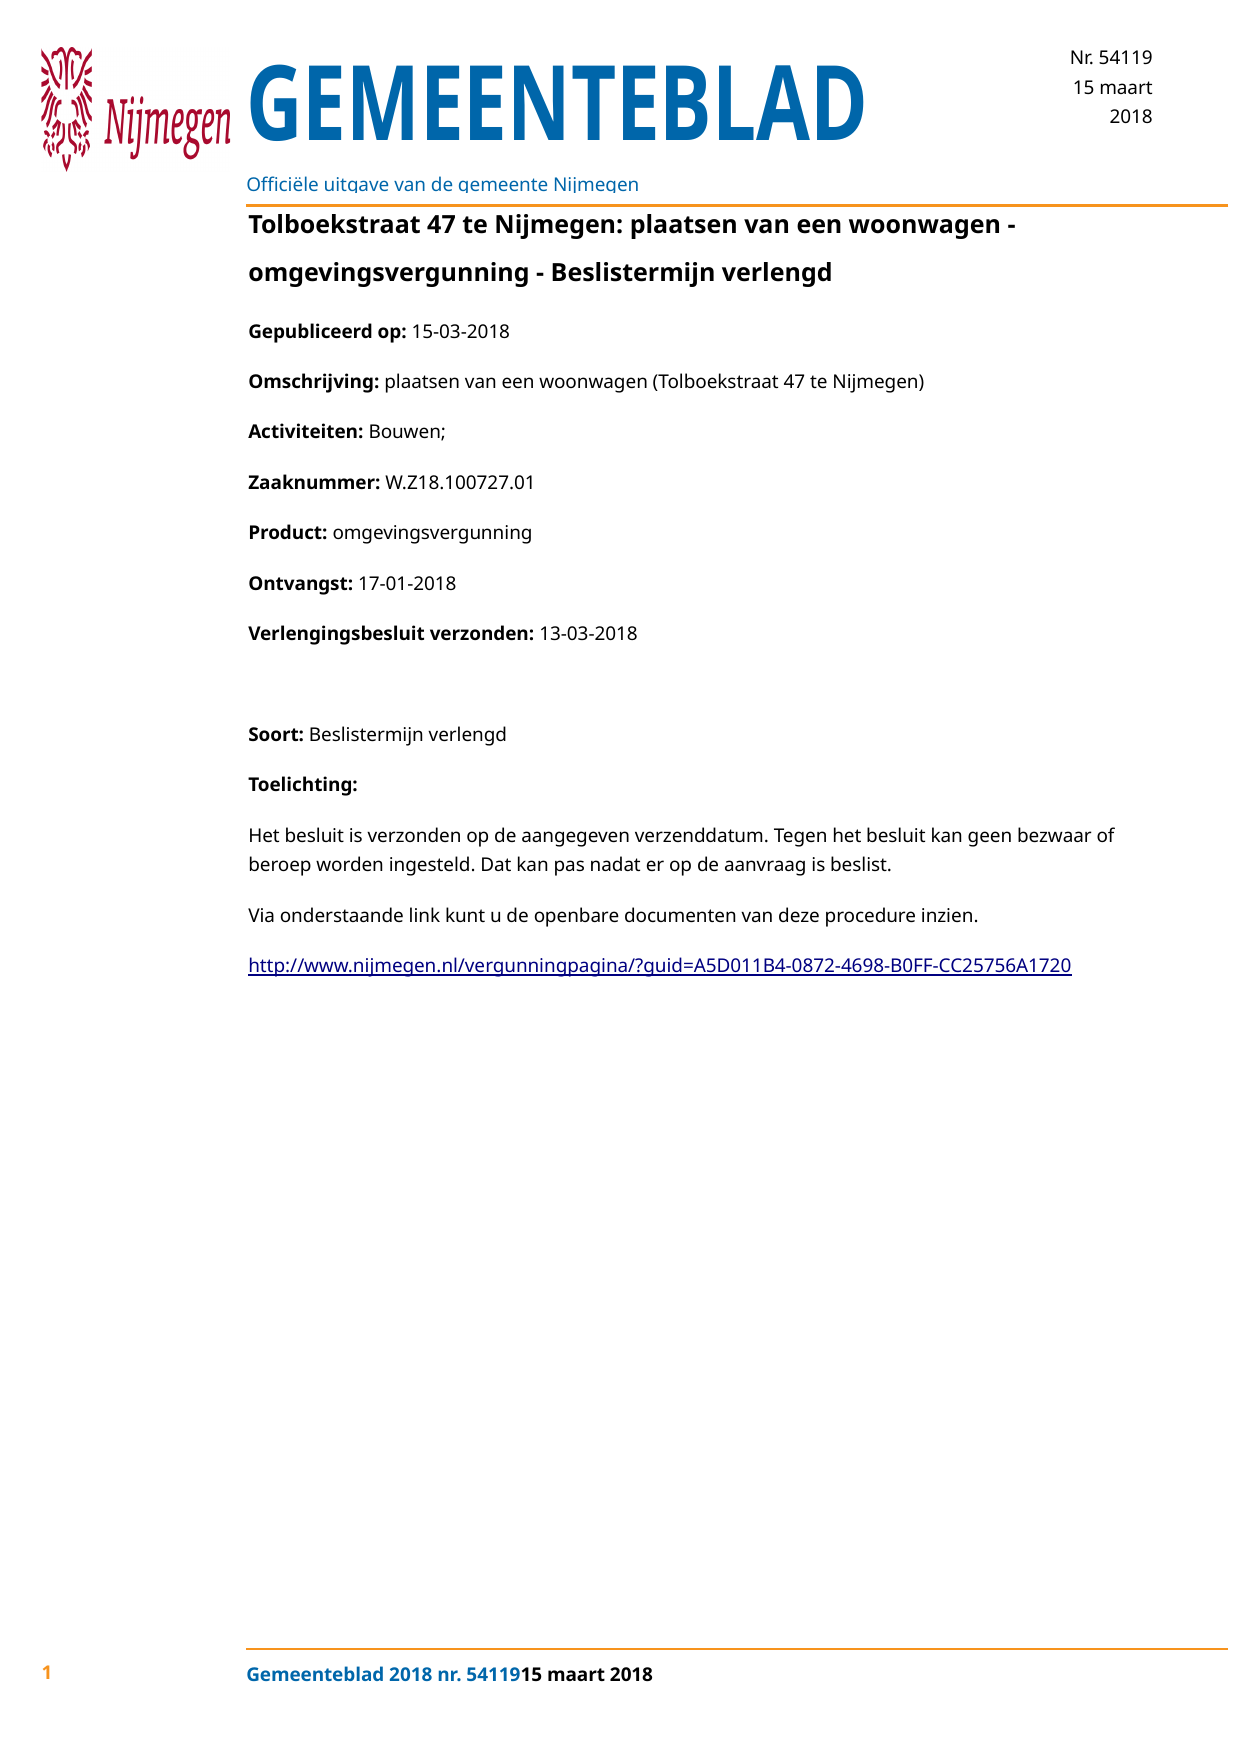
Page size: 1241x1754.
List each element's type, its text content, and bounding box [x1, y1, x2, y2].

text Omschrijving: plaatsen van een woonwagen (Tolboekstraat 47 te Nijmegen) [248, 368, 1152, 394]
text Activiteiten: Bouwen; [248, 419, 1152, 444]
picture [41, 47, 231, 172]
text Het besluit is verzonden op de aangegeven verzenddatum. Tegen het besluit kan geen bezwaar of beroep worden ingesteld. Dat kan pas nadat er op de aanvraag is beslist. [248, 822, 1152, 877]
text http://www.nijmegen.nl/vergunningpagina/?guid=A5D011B4-0872-4698-B0FF-CC25756A1720 [248, 952, 1152, 978]
text Tolboekstraat 47 te Nijmegen: plaatsen van een woonwagen - omgevingsvergunning - Beslistermijn verlengd [248, 207, 1152, 288]
text Via onderstaande link kunt u de openbare documenten van deze procedure inzien. [248, 902, 1152, 928]
text Product: omgevingsvergunning [248, 519, 1152, 545]
text Gepubliceerd op: 15-03-2018 [248, 318, 1152, 344]
text Zaaknummer: W.Z18.100727.01 [248, 469, 1152, 495]
text Verlengingsbesluit verzonden: 13-03-2018 [248, 620, 1152, 646]
text Ontvangst: 17-01-2018 [248, 570, 1152, 596]
text Soort: Beslistermijn verlengd [248, 721, 1152, 747]
text Toelichting: [248, 772, 1152, 797]
